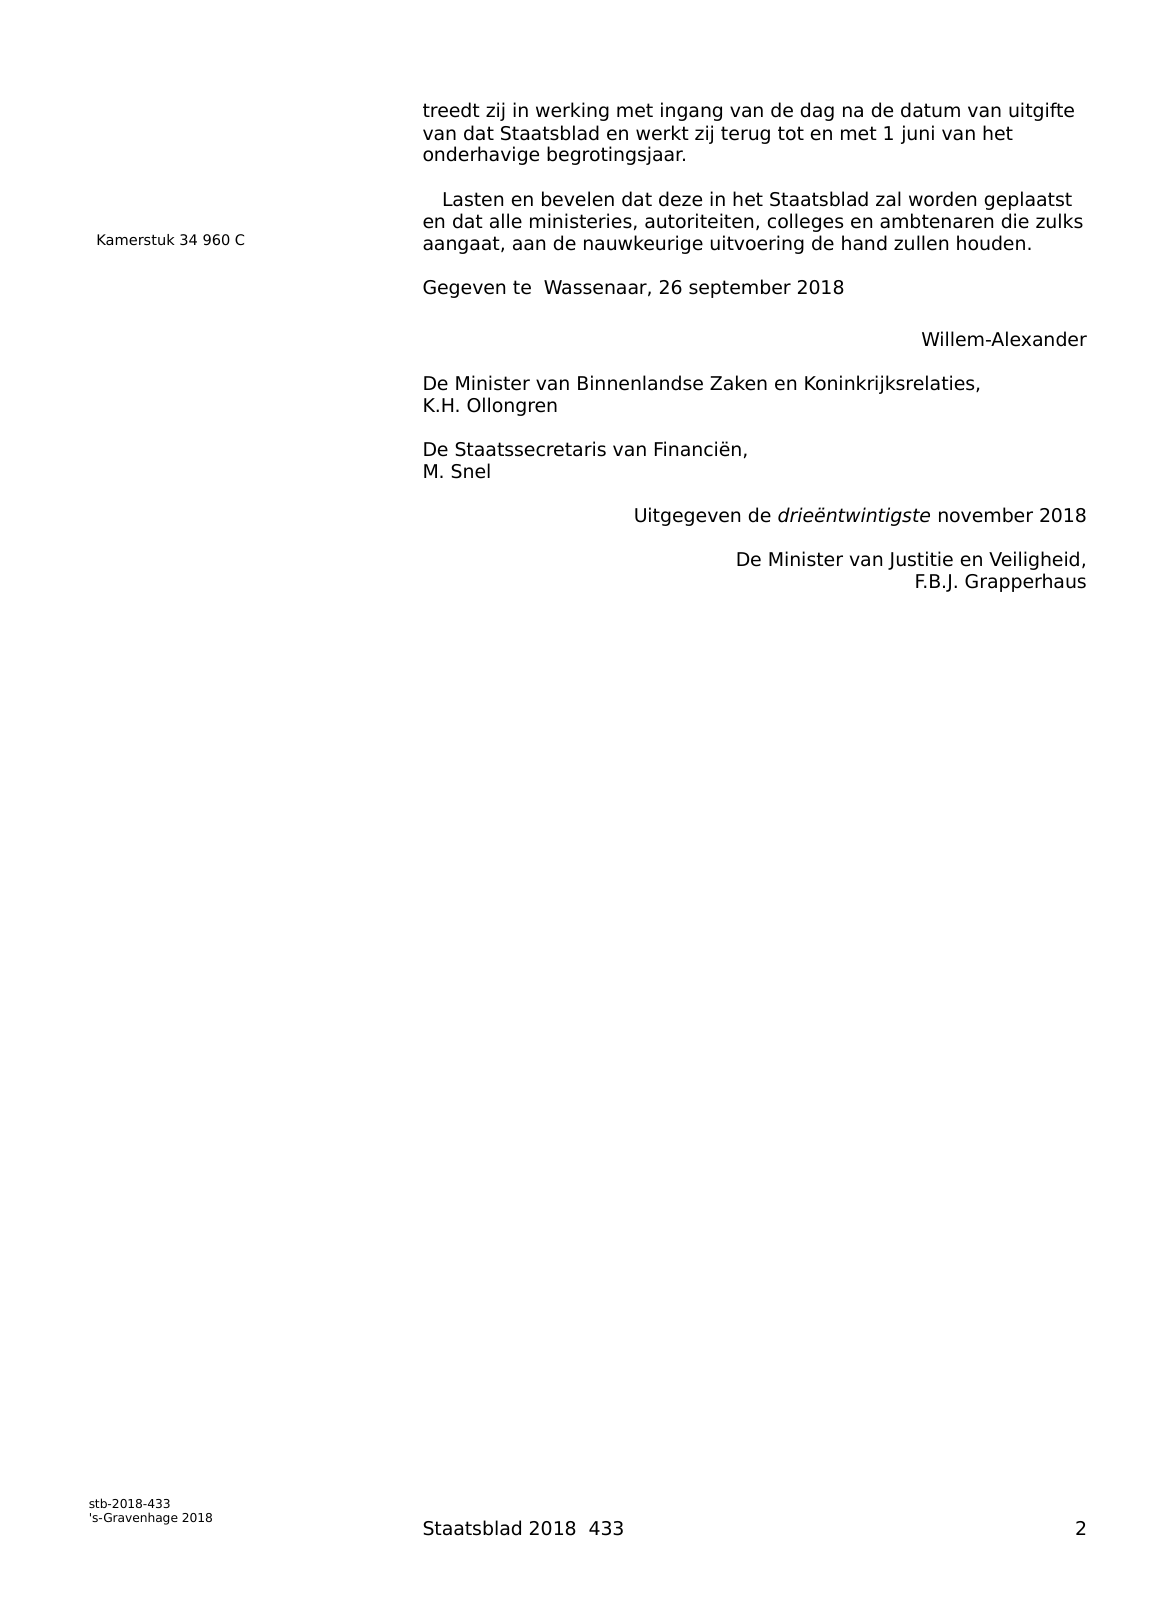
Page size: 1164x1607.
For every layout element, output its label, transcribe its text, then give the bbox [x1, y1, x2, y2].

text Uitgegeven de drieëntwintigste november 2018 [422, 505, 1087, 527]
text Lasten en bevelen dat deze in het Staatsblad zal worden geplaatst en dat alle ministeries, autoriteiten, colleges en ambtenaren die zulks aangaat, aan de nauwkeurige uitvoering de hand zullen houden. [422, 188, 1087, 254]
text Kamerstuk 34 960 C [77, 231, 396, 248]
text Willem-Alexander [422, 329, 1087, 351]
text Gegeven te Wassenaar, 26 september 2018 [422, 277, 1087, 299]
text De Minister van Justitie en Veiligheid, F.B.J. Grapperhaus [422, 549, 1087, 593]
text stb-2018-433 [88, 1497, 323, 1511]
text De Minister van Binnenlandse Zaken en Koninkrijksrelaties, K.H. Ollongren [422, 373, 1087, 417]
text De Staatssecretaris van Financiën, M. Snel [422, 439, 1087, 483]
text treedt zij in werking met ingang van de dag na de datum van uitgifte van dat Staatsblad en werkt zij terug tot en met 1 juni van het onderhavige begrotingsjaar. [422, 100, 1087, 166]
text 's-Gravenhage 2018 [88, 1511, 323, 1525]
